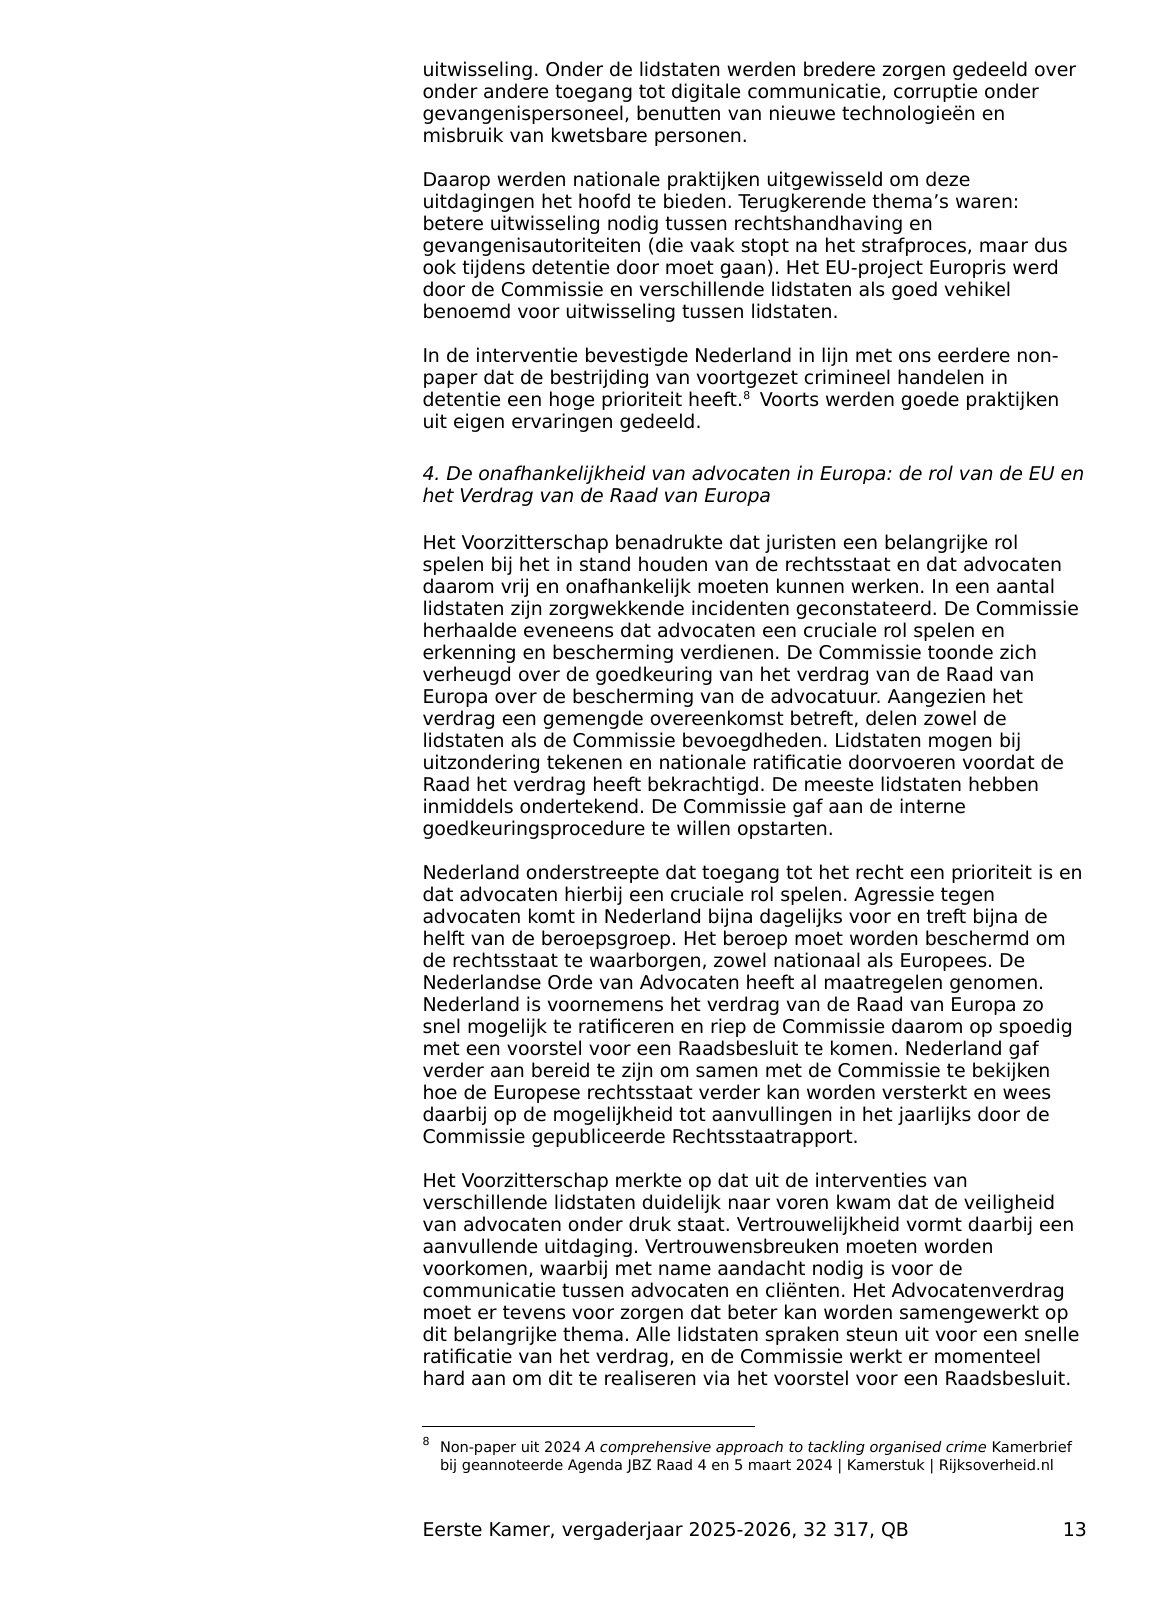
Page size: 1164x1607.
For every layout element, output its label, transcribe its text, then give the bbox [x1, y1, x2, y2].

text Nederland onderstreepte dat toegang tot het recht een prioriteit is en dat advocaten hierbij een cruciale rol spelen. Agressie tegen advocaten komt in Nederland bijna dagelijks voor en treft bijna de helft van de beroepsgroep. Het beroep moet worden beschermd om de rechtsstaat te waarborgen, zowel nationaal als Europees. De Nederlandse Orde van Advocaten heeft al maatregelen genomen. Nederland is voornemens het verdrag van de Raad van Europa zo snel mogelijk te ratificeren en riep de Commissie daarom op spoedig met een voorstel voor een Raadsbesluit te komen. Nederland gaf verder aan bereid te zijn om samen met de Commissie te bekijken hoe de Europese rechtsstaat verder kan worden versterkt en wees daarbij op de mogelijkheid tot aanvullingen in het jaarlijks door de Commissie gepubliceerde Rechtsstaatrapport. [422, 862, 1087, 1148]
text Daarop werden nationale praktijken uitgewisseld om deze uitdagingen het hoofd te bieden. Terugkerende thema’s waren: betere uitwisseling nodig tussen rechtshandhaving en gevangenisautoriteiten (die vaak stopt na het strafproces, maar dus ook tijdens detentie door moet gaan). Het EU-project Europris werd door de Commissie en verschillende lidstaten als goed vehikel benoemd voor uitwisseling tussen lidstaten. [422, 169, 1087, 323]
subtitle 4. De onafhankelijkheid van advocaten in Europa: de rol van de EU en het Verdrag van de Raad van Europa [422, 463, 1087, 507]
text Het Voorzitterschap benadrukte dat juristen een belangrijke rol spelen bij het in stand houden van de rechtsstaat en dat advocaten daarom vrij en onafhankelijk moeten kunnen werken. In een aantal lidstaten zijn zorgwekkende incidenten geconstateerd. De Commissie herhaalde eveneens dat advocaten een cruciale rol spelen en erkenning en bescherming verdienen. De Commissie toonde zich verheugd over de goedkeuring van het verdrag van de Raad van Europa over de bescherming van de advocatuur. Aangezien het verdrag een gemengde overeenkomst betreft, delen zowel de lidstaten als de Commissie bevoegdheden. Lidstaten mogen bij uitzondering tekenen en nationale ratificatie doorvoeren voordat de Raad het verdrag heeft bekrachtigd. De meeste lidstaten hebben inmiddels ondertekend. De Commissie gaf aan de interne goedkeuringsprocedure te willen opstarten. [422, 532, 1087, 840]
text uitwisseling. Onder de lidstaten werden bredere zorgen gedeeld over onder andere toegang tot digitale communicatie, corruptie onder gevangenispersoneel, benutten van nieuwe technologieën en misbruik van kwetsbare personen. [422, 59, 1087, 147]
text In de interventie bevestigde Nederland in lijn met ons eerdere non-paper dat de bestrijding van voortgezet crimineel handelen in detentie een hoge prioriteit heeft. Voorts werden goede praktijken uit eigen ervaringen gedeeld. [422, 345, 1087, 433]
text Non-paper uit 2024 A comprehensive approach to tackling organised crime Kamerbrief bij geannoteerde Agenda JBZ Raad 4 en 5 maart 2024 | Kamerstuk | Rijksoverheid.nl [422, 1435, 1087, 1474]
text Het Voorzitterschap merkte op dat uit de interventies van verschillende lidstaten duidelijk naar voren kwam dat de veiligheid van advocaten onder druk staat. Vertrouwelijkheid vormt daarbij een aanvullende uitdaging. Vertrouwensbreuken moeten worden voorkomen, waarbij met name aandacht nodig is voor de communicatie tussen advocaten en cliënten. Het Advocatenverdrag moet er tevens voor zorgen dat beter kan worden samengewerkt op dit belangrijke thema. Alle lidstaten spraken steun uit voor een snelle ratificatie van het verdrag, en de Commissie werkt er momenteel hard aan om dit te realiseren via het voorstel voor een Raadsbesluit. [422, 1170, 1087, 1390]
